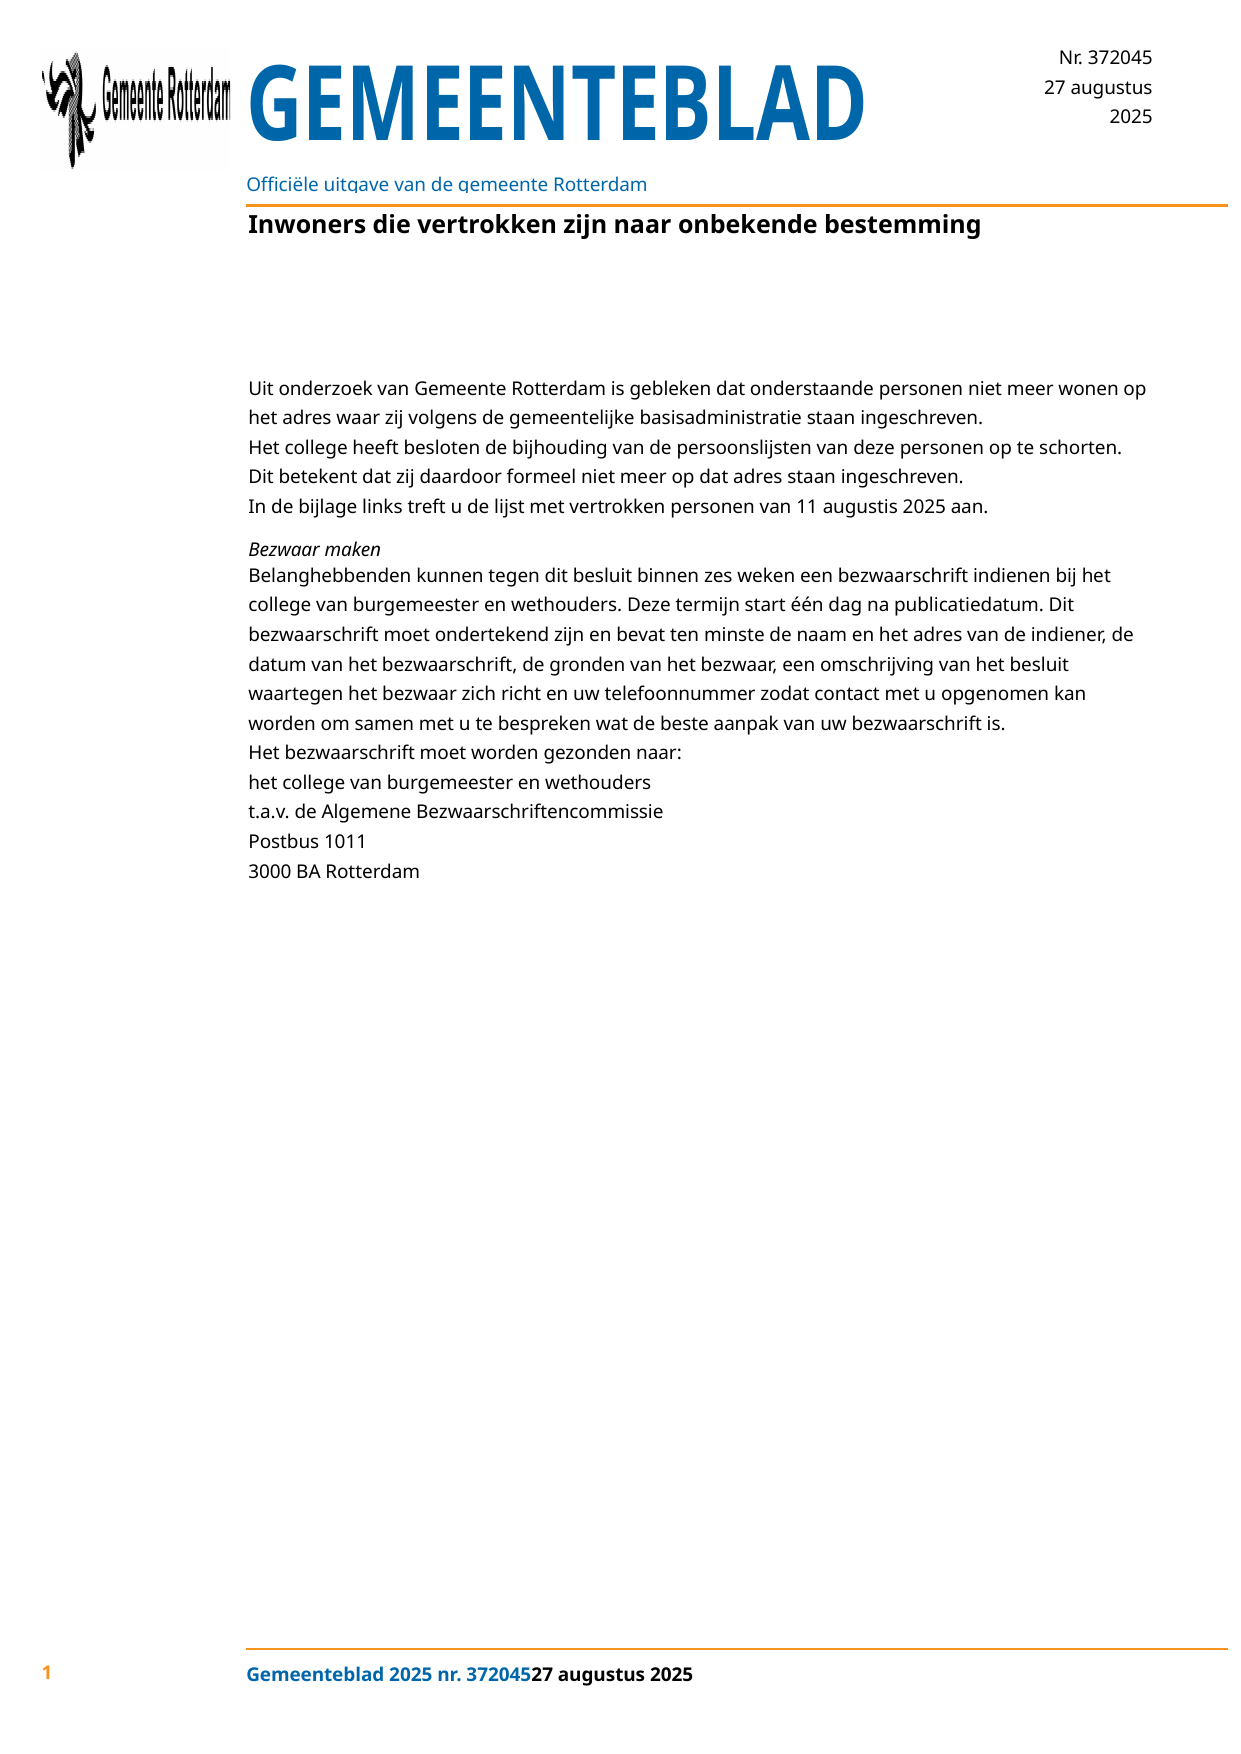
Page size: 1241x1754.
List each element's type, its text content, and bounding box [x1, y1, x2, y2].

text In de bijlage links treft u de lijst met vertrokken personen van 11 augustis 2025 aan. [248, 493, 1152, 519]
text het college van burgemeester en wethouders [248, 769, 1152, 795]
text Bezwaar maken [248, 536, 1152, 562]
text t.a.v. de Algemene Bezwaarschriftencommissie [248, 799, 1152, 824]
text Uit onderzoek van Gemeente Rotterdam is gebleken dat onderstaande personen niet meer wonen op het adres waar zij volgens de gemeentelijke basisadministratie staan ingeschreven. [248, 375, 1152, 430]
text Postbus 1011 [248, 828, 1152, 854]
text Belanghebbenden kunnen tegen dit besluit binnen zes weken een bezwaarschrift indienen bij het college van burgemeester en wethouders. Deze termijn start één dag na publicatiedatum. Dit bezwaarschrift moet ondertekend zijn en bevat ten minste de naam en het adres van de indiener, de datum van het bezwaarschrift, de gronden van het bezwaar, een omschrijving van het besluit waartegen het bezwaar zich richt en uw telefoonnummer zodat contact met u opgenomen kan worden om samen met u te bespreken wat de beste aanpak van uw bezwaarschrift is. [248, 562, 1152, 736]
text Het bezwaarschrift moet worden gezonden naar: [248, 739, 1152, 765]
text 3000 BA Rotterdam [248, 858, 1152, 884]
picture [41, 47, 231, 172]
text Het college heeft besloten de bijhouding van de persoonslijsten van deze personen op te schorten. Dit betekent dat zij daardoor formeel niet meer op dat adres staan ingeschreven. [248, 434, 1152, 489]
text Inwoners die vertrokken zijn naar onbekende bestemming [248, 207, 1152, 241]
